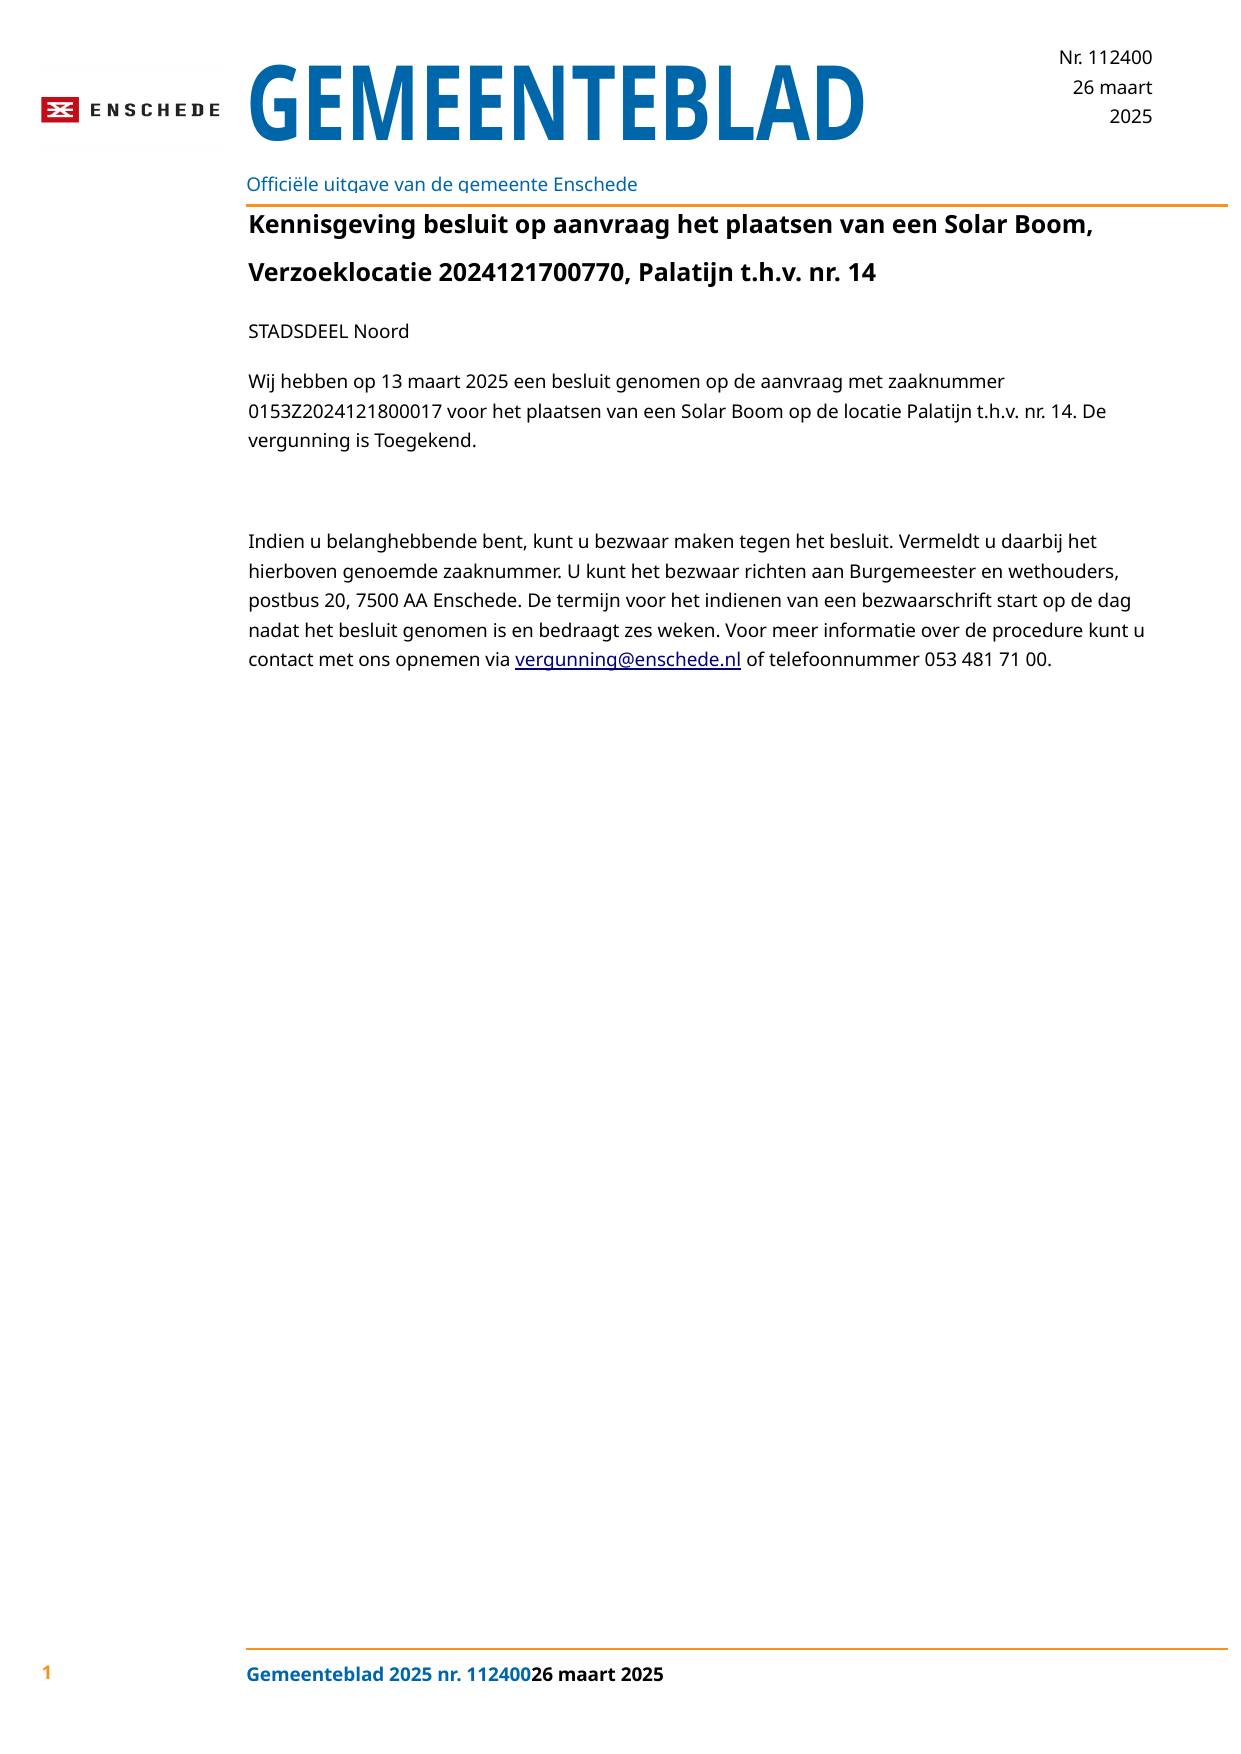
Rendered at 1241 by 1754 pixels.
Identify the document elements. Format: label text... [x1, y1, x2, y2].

text Kennisgeving besluit op aanvraag het plaatsen van een Solar Boom, Verzoeklocatie 2024121700770, Palatijn t.h.v. nr. 14 [248, 207, 1152, 288]
text Wij hebben op 13 maart 2025 een besluit genomen op de aanvraag met zaaknummer 0153Z2024121800017 voor het plaatsen van een Solar Boom op de locatie Palatijn t.h.v. nr. 14. De vergunning is Toegekend. [248, 368, 1152, 453]
picture [41, 47, 231, 172]
text STADSDEEL Noord [248, 318, 1152, 344]
text Indien u belanghebbende bent, kunt u bezwaar maken tegen het besluit. Vermeldt u daarbij het hierboven genoemde zaaknummer. U kunt het bezwaar richten aan Burgemeester en wethouders, postbus 20, 7500 AA Enschede. De termijn voor het indienen van een bezwaarschrift start op de dag nadat het besluit genomen is en bedraagt zes weken. Voor meer informatie over de procedure kunt u contact met ons opnemen via vergunning@enschede.nl of telefoonnummer 053 481 71 00. [248, 528, 1152, 672]
